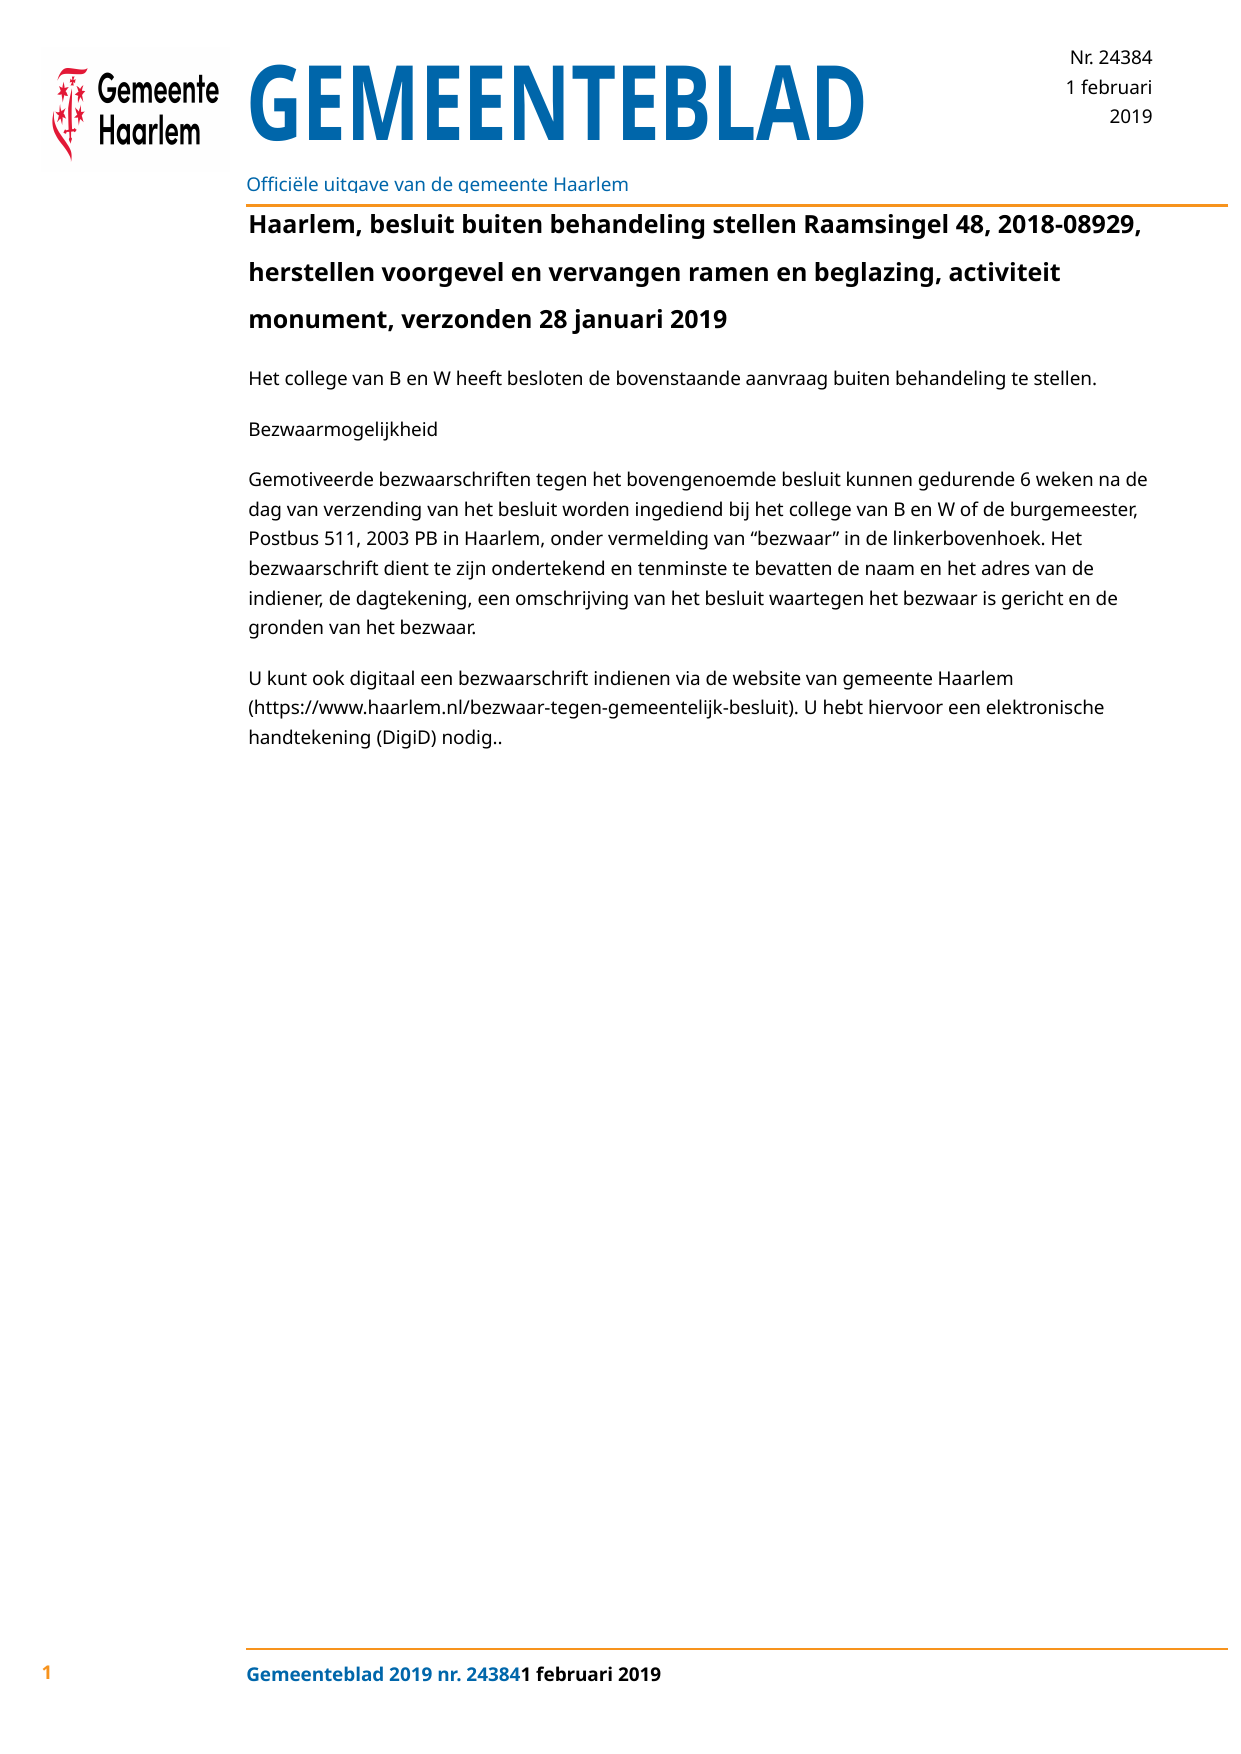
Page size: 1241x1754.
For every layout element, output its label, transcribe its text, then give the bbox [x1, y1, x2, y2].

picture [41, 47, 231, 172]
text Het college van B en W heeft besloten de bovenstaande aanvraag buiten behandeling te stellen. [248, 366, 1152, 391]
text U kunt ook digitaal een bezwaarschrift indienen via de website van gemeente Haarlem (https://www.haarlem.nl/bezwaar-tegen-gemeentelijk-besluit). U hebt hiervoor een elektronische handtekening (DigiD) nodig.. [248, 665, 1152, 749]
text Haarlem, besluit buiten behandeling stellen Raamsingel 48, 2018-08929, herstellen voorgevel en vervangen ramen en beglazing, activiteit monument, verzonden 28 januari 2019 [248, 207, 1152, 336]
text Bezwaarmogelijkheid [248, 416, 1152, 442]
text Gemotiveerde bezwaarschriften tegen het bovengenoemde besluit kunnen gedurende 6 weken na de dag van verzending van het besluit worden ingediend bij het college van B en W of de burgemeester, Postbus 511, 2003 PB in Haarlem, onder vermelding van “bezwaar” in de linkerbovenhoek. Het bezwaarschrift dient te zijn ondertekend en tenminste te bevatten de naam en het adres van de indiener, de dagtekening, een omschrijving van het besluit waartegen het bezwaar is gericht en de gronden van het bezwaar. [248, 466, 1152, 640]
